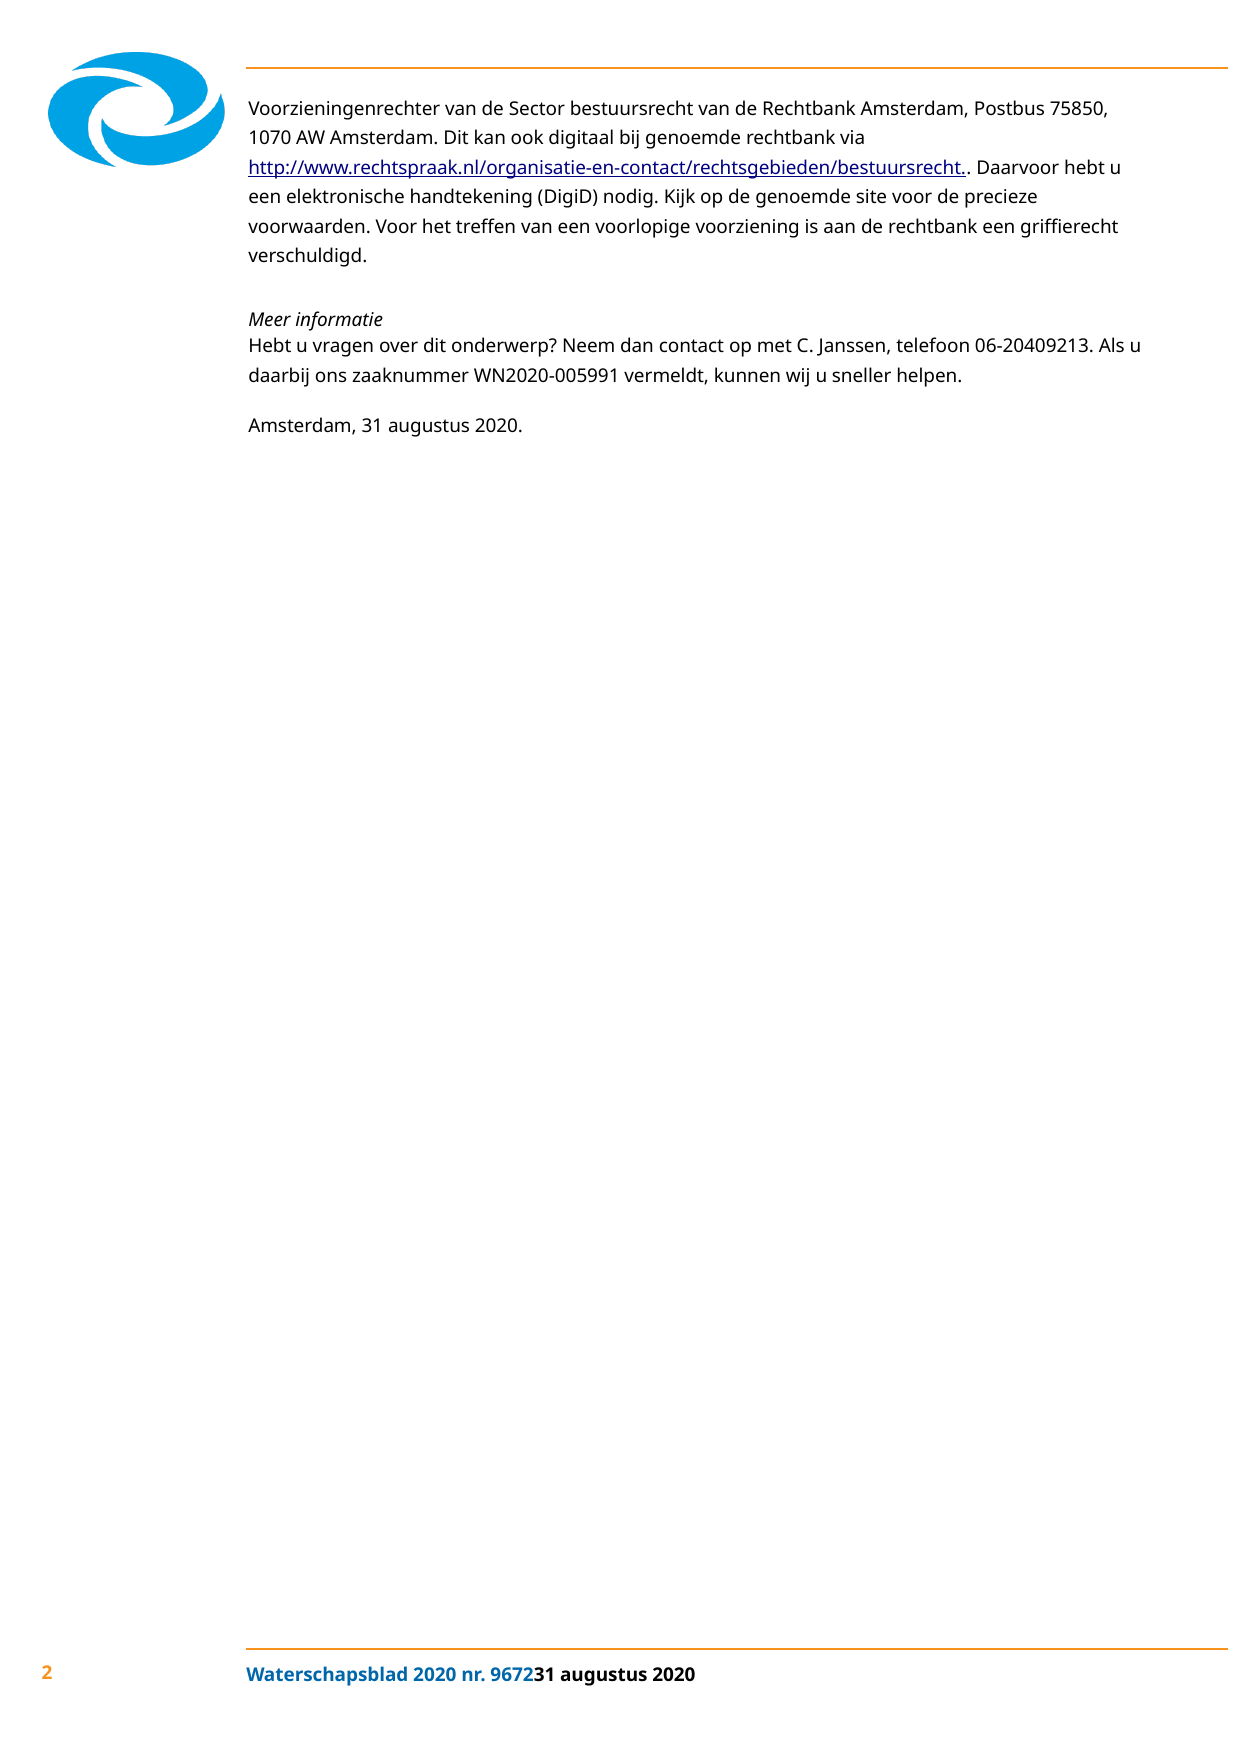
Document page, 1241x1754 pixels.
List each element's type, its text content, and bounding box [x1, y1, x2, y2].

text Meer informatie [248, 307, 1152, 332]
text Voorzieningenrechter van de Sector bestuursrecht van de Rechtbank Amsterdam, Postbus 75850, 1070 AW Amsterdam. Dit kan ook digitaal bij genoemde rechtbank via http://www.rechtspraak.nl/organisatie-en-contact/rechtsgebieden/bestuursrecht.. Daarvoor hebt u een elektronische handtekening (DigiD) nodig. Kijk op de genoemde site voor de precieze voorwaarden. Voor het treffen van een voorlopige voorziening is aan de rechtbank een griffierecht verschuldigd. [248, 95, 1152, 268]
text Amsterdam, 31 augustus 2020. [248, 412, 1152, 438]
text Hebt u vragen over dit onderwerp? Neem dan contact op met C. Janssen, telefoon 06-20409213. Als u daarbij ons zaaknummer WN2020-005991 vermeldt, kunnen wij u sneller helpen. [248, 332, 1152, 388]
picture [41, 47, 231, 172]
